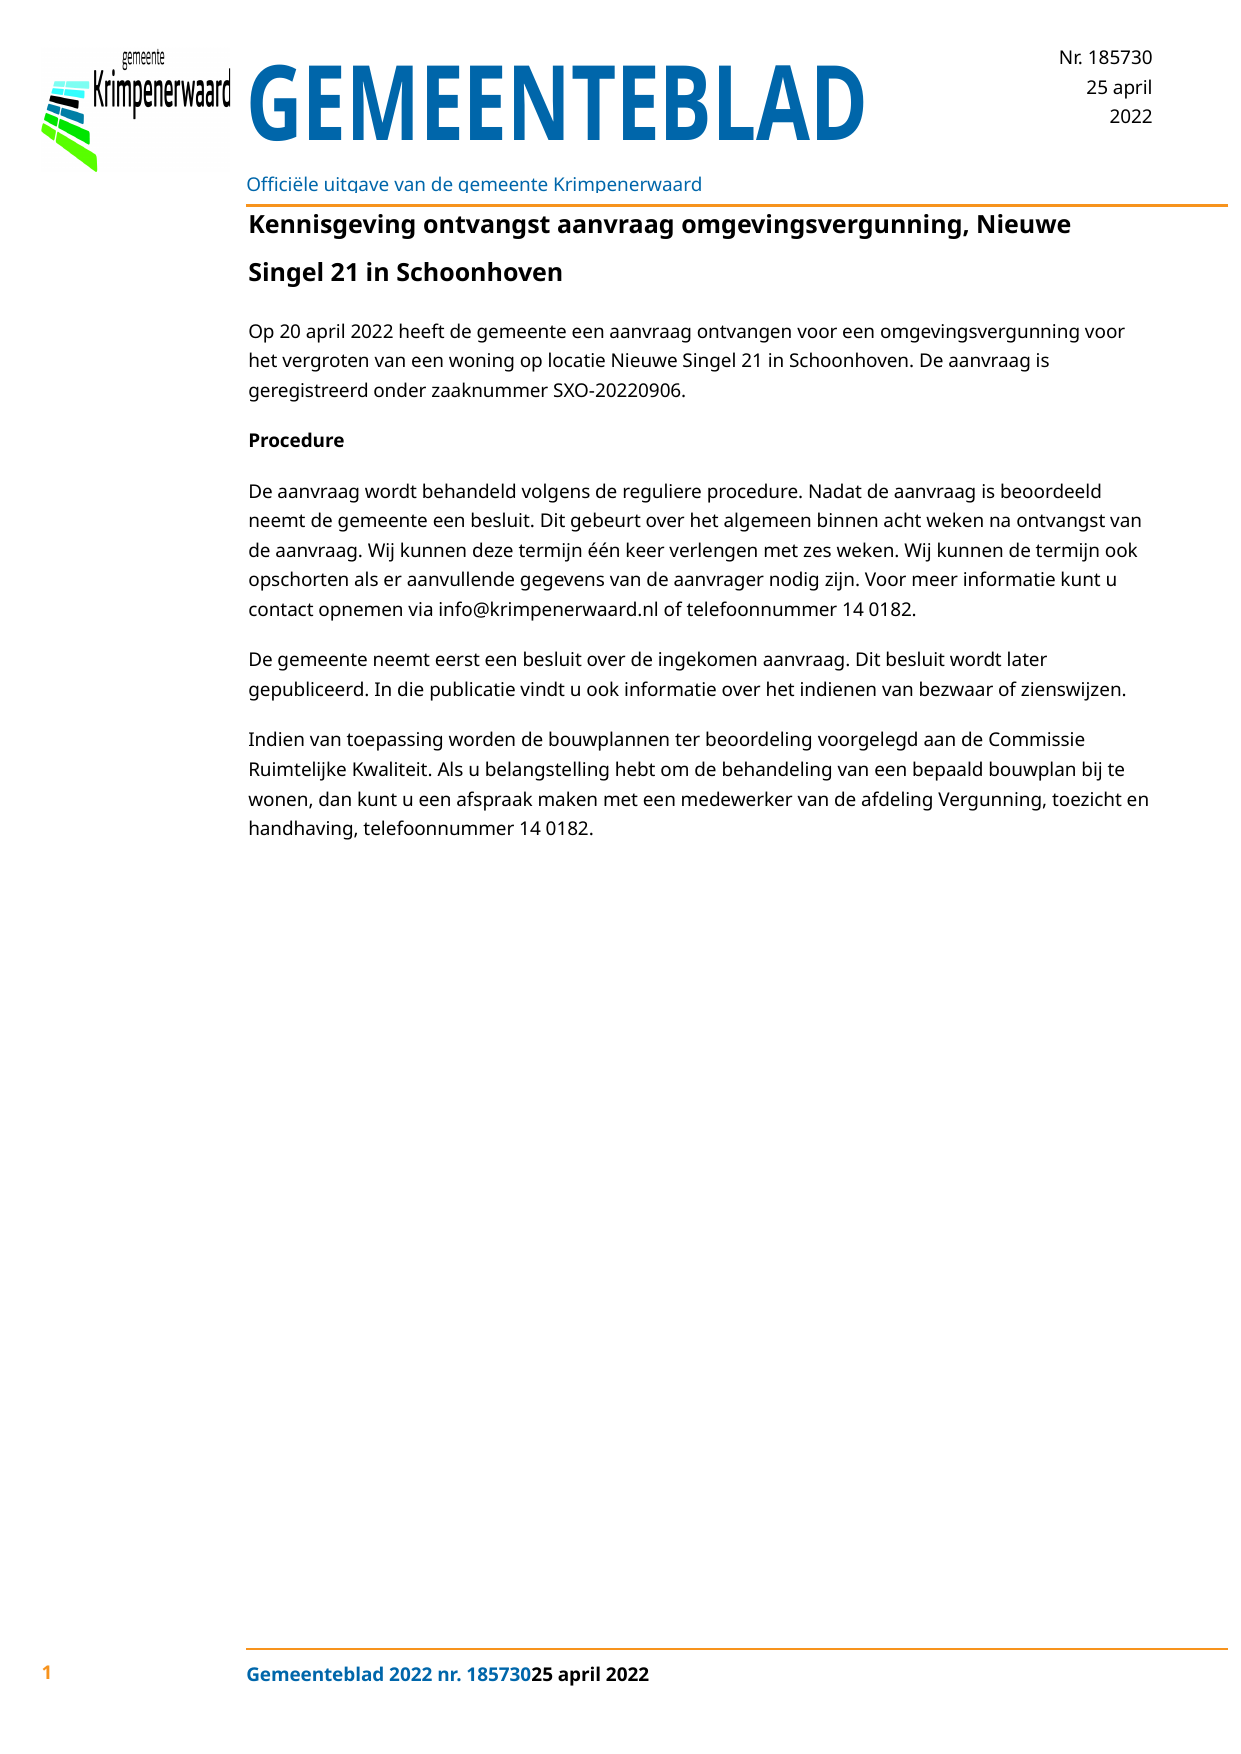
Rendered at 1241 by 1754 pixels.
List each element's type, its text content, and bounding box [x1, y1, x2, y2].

text Indien van toepassing worden de bouwplannen ter beoordeling voorgelegd aan de Commissie Ruimtelijke Kwaliteit. Als u belangstelling hebt om de behandeling van een bepaald bouwplan bij te wonen, dan kunt u een afspraak maken met een medewerker van de afdeling Vergunning, toezicht en handhaving, telefoonnummer 14 0182. [248, 727, 1152, 841]
text Op 20 april 2022 heeft de gemeente een aanvraag ontvangen voor een omgevingsvergunning voor het vergroten van een woning op locatie Nieuwe Singel 21 in Schoonhoven. De aanvraag is geregistreerd onder zaaknummer SXO-20220906. [248, 318, 1152, 403]
text Procedure [248, 427, 1152, 453]
text De gemeente neemt eerst een besluit over de ingekomen aanvraag. Dit besluit wordt later gepubliceerd. In die publicatie vindt u ook informatie over het indienen van bezwaar of zienswijzen. [248, 647, 1152, 702]
picture [41, 47, 231, 172]
text Kennisgeving ontvangst aanvraag omgevingsvergunning, Nieuwe Singel 21 in Schoonhoven [248, 207, 1152, 288]
text De aanvraag wordt behandeld volgens de reguliere procedure. Nadat de aanvraag is beoordeeld neemt de gemeente een besluit. Dit gebeurt over het algemeen binnen acht weken na ontvangst van de aanvraag. Wij kunnen deze termijn één keer verlengen met zes weken. Wij kunnen de termijn ook opschorten als er aanvullende gegevens van de aanvrager nodig zijn. Voor meer informatie kunt u contact opnemen via info@krimpenerwaard.nl of telefoonnummer 14 0182. [248, 478, 1152, 622]
